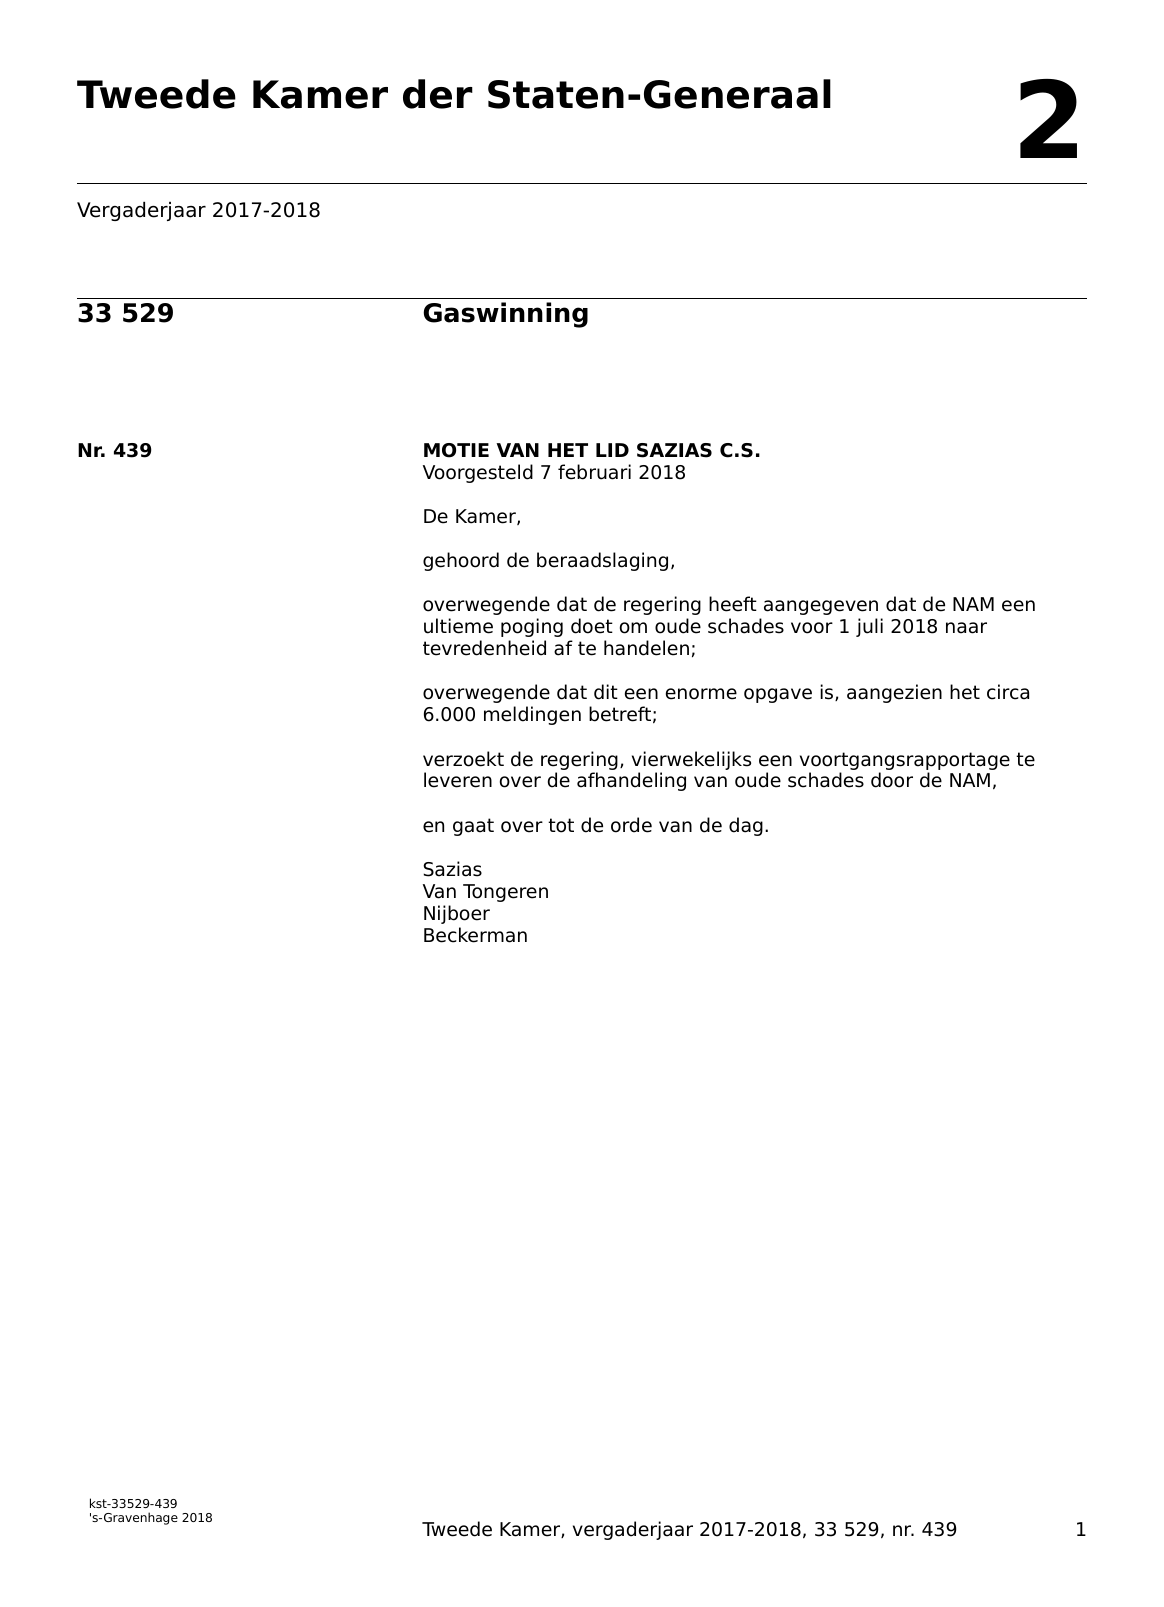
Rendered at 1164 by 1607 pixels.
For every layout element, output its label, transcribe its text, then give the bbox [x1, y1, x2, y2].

text Nijboer [422, 903, 1087, 925]
text kst-33529-439 [88, 1497, 323, 1511]
subtitle Nr. 439 MOTIE VAN HET LID SAZIAS C.S. [77, 440, 1087, 462]
text 's-Gravenhage 2018 [88, 1511, 323, 1525]
text Beckerman [422, 925, 1087, 947]
subtitle 33 529 Gaswinning [77, 299, 1087, 329]
table_header Tweede Kamer der Staten-Generaal [77, 59, 886, 183]
text gehoord de beraadslaging, [422, 550, 1087, 572]
text Voorgesteld 7 februari 2018 [422, 462, 1087, 484]
table_cell Vergaderjaar 2017-2018 [77, 184, 1087, 298]
text De Kamer, [422, 506, 1087, 528]
text overwegende dat dit een enorme opgave is, aangezien het circa 6.000 meldingen betreft; [422, 682, 1087, 726]
text overwegende dat de regering heeft aangegeven dat de NAM een ultieme poging doet om oude schades voor 1 juli 2018 naar tevredenheid af te handelen; [422, 594, 1087, 660]
text Van Tongeren [422, 881, 1087, 903]
text Sazias [422, 859, 1087, 881]
table_header 2 [886, 59, 1087, 183]
text en gaat over tot de orde van de dag. [422, 814, 1087, 837]
text verzoekt de regering, vierwekelijks een voortgangsrapportage te leveren over de afhandeling van oude schades door de NAM, [422, 748, 1087, 792]
